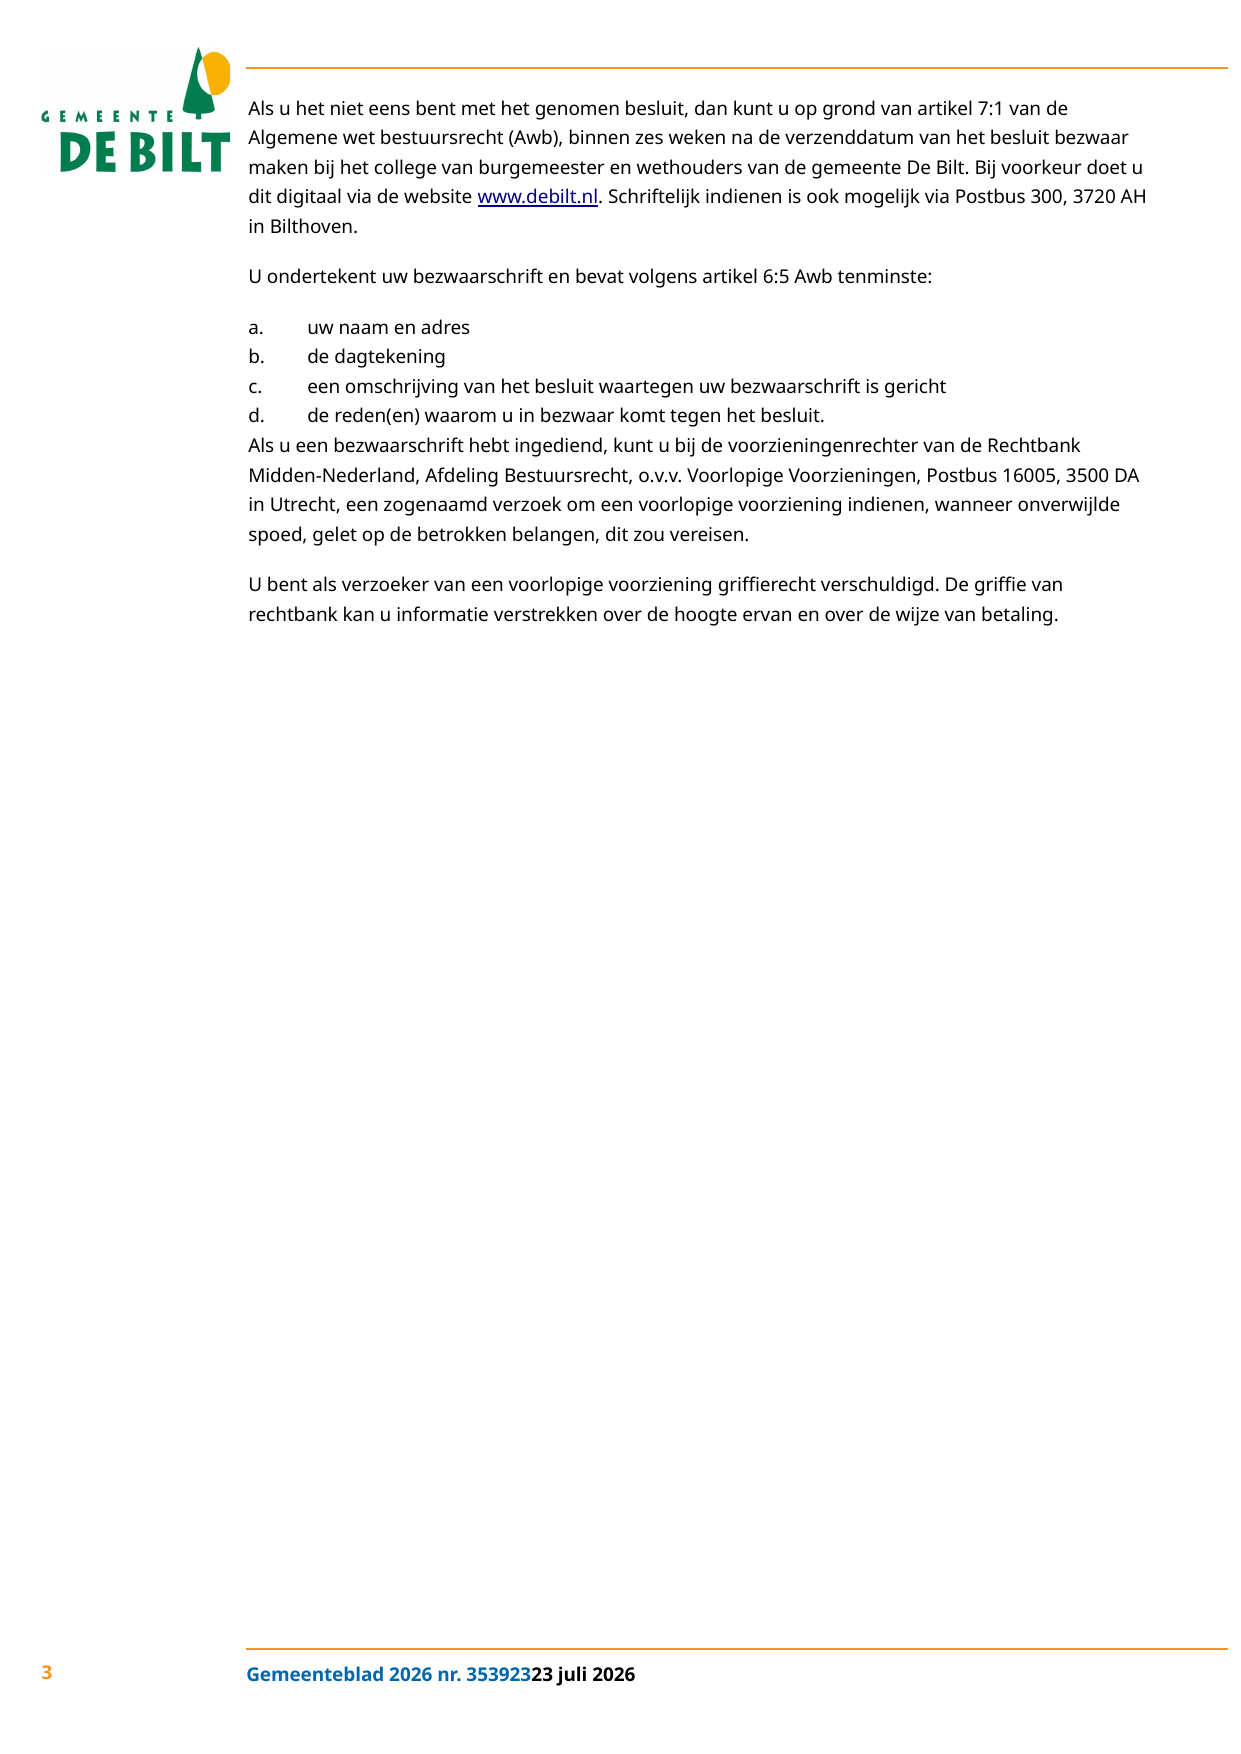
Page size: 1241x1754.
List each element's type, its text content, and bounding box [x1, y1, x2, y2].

text Als u een bezwaarschrift hebt ingediend, kunt u bij de voorzieningenrechter van de Rechtbank Midden-Nederland, Afdeling Bestuursrecht, o.v.v. Voorlopige Voorzieningen, Postbus 16005, 3500 DA in Utrecht, een zogenaamd verzoek om een voorlopige voorziening indienen, wanneer onverwijlde spoed, gelet op de betrokken belangen, dit zou vereisen. [248, 432, 1152, 547]
text U bent als verzoeker van een voorlopige voorziening griffierecht verschuldigd. De griffie van rechtbank kan u informatie verstrekken over de hoogte ervan en over de wijze van betaling. [248, 571, 1152, 627]
picture [41, 47, 231, 172]
list een omschrijving van het besluit waartegen uw bezwaarschrift is gericht [248, 373, 1152, 399]
list uw naam en adres [248, 314, 1152, 340]
list de reden(en) waarom u in bezwaar komt tegen het besluit. [248, 403, 1152, 428]
text U ondertekent uw bezwaarschrift en bevat volgens artikel 6:5 Awb tenminste: [248, 263, 1152, 289]
text Als u het niet eens bent met het genomen besluit, dan kunt u op grond van artikel 7:1 van de Algemene wet bestuursrecht (Awb), binnen zes weken na de verzenddatum van het besluit bezwaar maken bij het college van burgemeester en wethouders van de gemeente De Bilt. Bij voorkeur doet u dit digitaal via de website www.debilt.nl. Schriftelijk indienen is ook mogelijk via Postbus 300, 3720 AH in Bilthoven. [248, 95, 1152, 239]
list de dagtekening [248, 343, 1152, 369]
